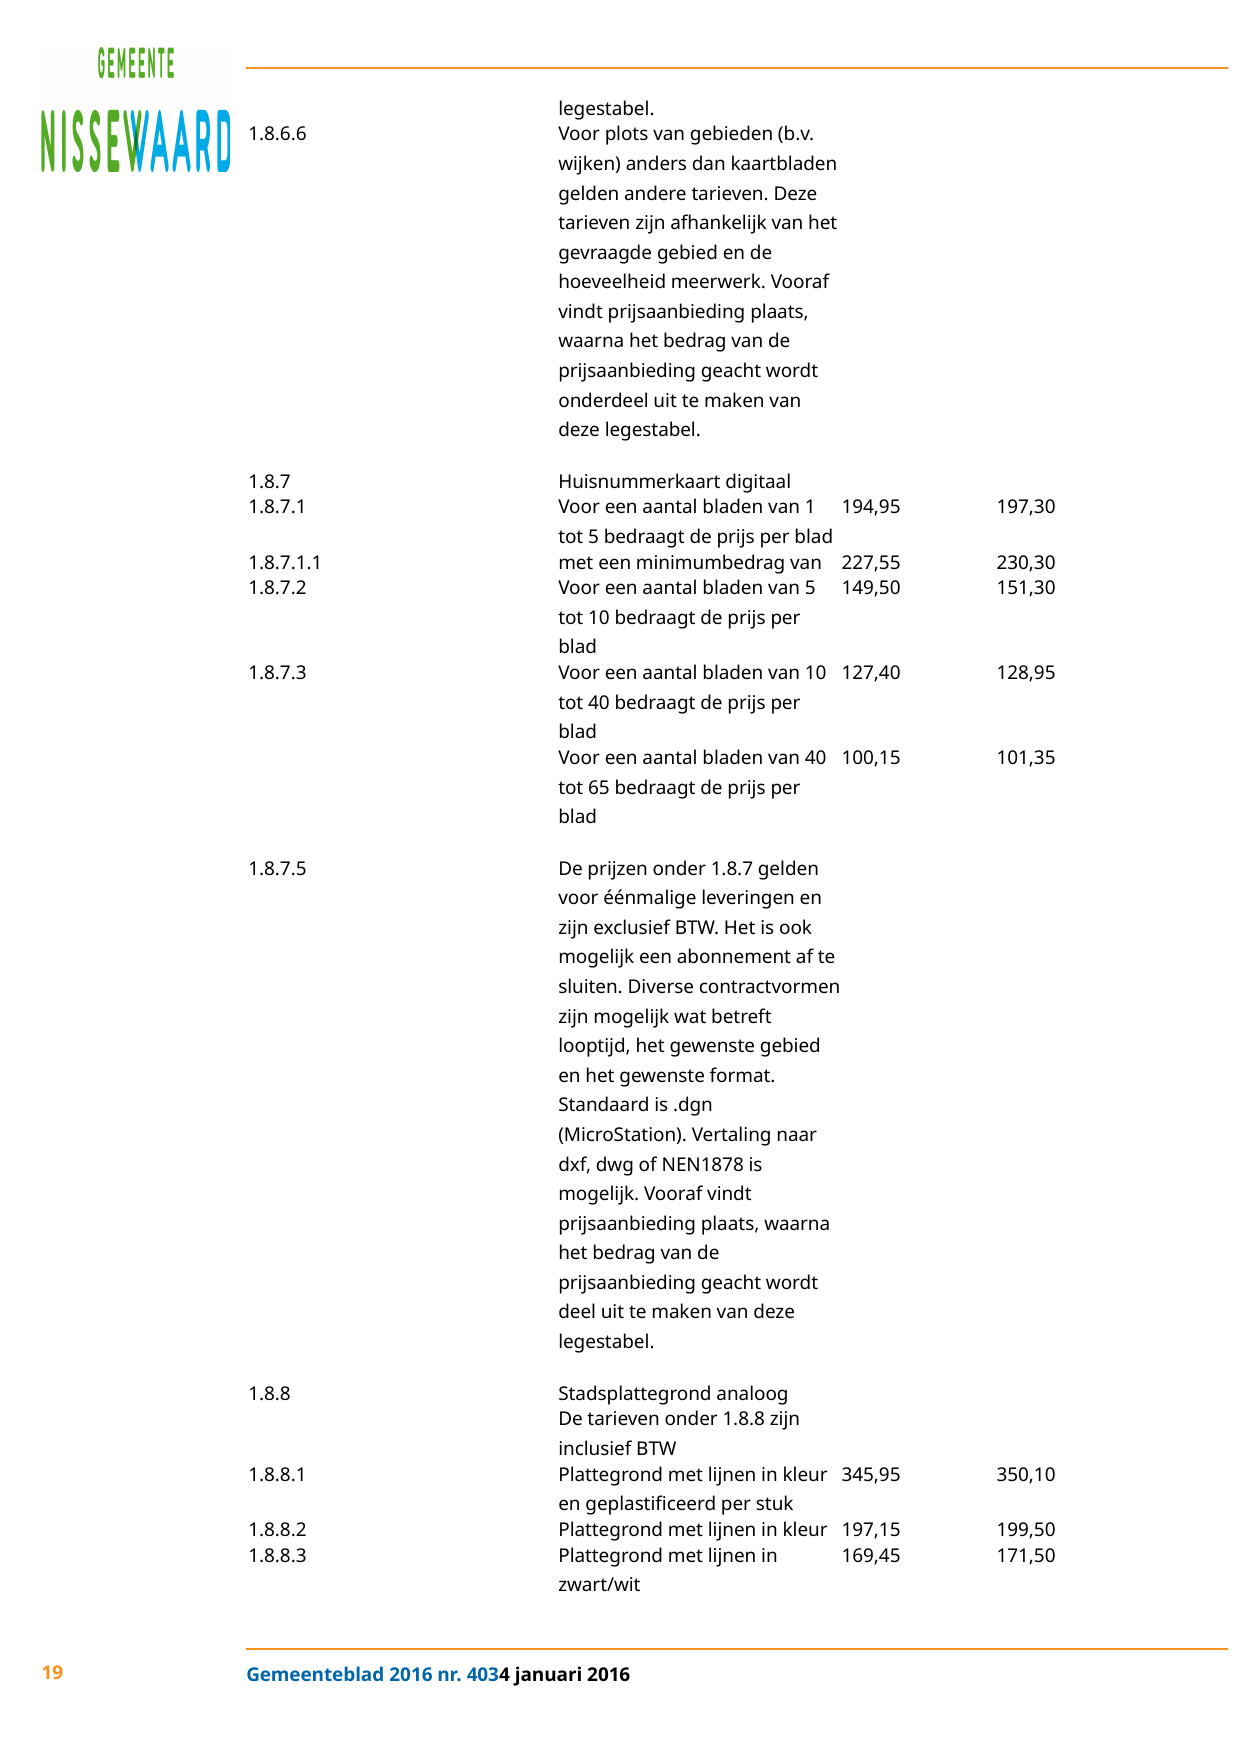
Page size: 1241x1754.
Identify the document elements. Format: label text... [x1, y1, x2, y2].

table_cell [403, 442, 558, 468]
table_cell [996, 829, 1152, 855]
table_cell 127,40 [841, 660, 996, 744]
table_cell [996, 1380, 1152, 1406]
table_cell [841, 468, 996, 493]
table_cell [403, 1516, 558, 1542]
picture [176, 157, 187, 172]
table_cell [996, 121, 1152, 442]
table_cell [558, 1354, 841, 1380]
table_cell 199,50 [996, 1516, 1152, 1542]
table_cell 345,95 [841, 1461, 996, 1516]
table_cell [841, 1354, 996, 1380]
table_cell [996, 855, 1152, 1354]
table_cell Voor een aantal bladen van 40 tot 65 bedraagt de prijs per blad [558, 744, 841, 829]
table_cell 1.8.8.2 [248, 1516, 403, 1542]
table_cell 194,95 [841, 494, 996, 549]
table_cell [841, 855, 996, 1354]
table_cell [841, 121, 996, 442]
table_cell 1.8.7 [248, 468, 403, 493]
picture [41, 47, 231, 172]
table_cell 1.8.7.3 [248, 660, 403, 744]
table_cell 101,35 [996, 744, 1152, 829]
picture [201, 122, 206, 138]
table_cell Voor een aantal bladen van 10 tot 40 bedraagt de prijs per blad [558, 660, 841, 744]
table_cell [996, 468, 1152, 493]
table_cell [403, 494, 558, 549]
table_cell 169,45 [841, 1542, 996, 1597]
table_cell 1.8.6.6 [248, 121, 403, 442]
table_cell 1.8.7.2 [248, 575, 403, 659]
table_cell 1.8.8.1 [248, 1461, 403, 1516]
table_cell 171,50 [996, 1542, 1152, 1597]
table_cell De prijzen onder 1.8.7 gelden voor éénmalige leveringen en zijn exclusief BTW. Het is ook mogelijk een abonnement af te sluiten. Diverse contractvormen zijn mogelijk wat betreft looptijd, het gewenste gebied en het gewenste format. Standaard is .dgn (MicroStation). Vertaling naar dxf, dwg of NEN1878 is mogelijk. Vooraf vindt prijsaanbieding plaats, waarna het bedrag van de prijsaanbieding geacht wordt deel uit te maken van deze legestabel. [558, 855, 841, 1354]
table_cell [403, 855, 558, 1354]
table_cell [403, 1406, 558, 1461]
table_cell [996, 1406, 1152, 1461]
table_cell [248, 95, 403, 121]
table_cell [403, 121, 558, 442]
table_cell [996, 95, 1152, 121]
picture [200, 151, 206, 172]
table_cell 350,10 [996, 1461, 1152, 1516]
table_cell 149,50 [841, 575, 996, 659]
table_cell 128,95 [996, 660, 1152, 744]
table_cell [841, 1380, 996, 1406]
table_cell [996, 442, 1152, 468]
table_cell 1.8.8 [248, 1380, 403, 1406]
table_cell 151,30 [996, 575, 1152, 659]
table_cell 100,15 [841, 744, 996, 829]
table_cell [403, 829, 558, 855]
table_cell [248, 442, 403, 468]
table_cell 197,30 [996, 494, 1152, 549]
table_cell 230,30 [996, 549, 1152, 574]
table_cell [403, 468, 558, 493]
table_cell [248, 1354, 403, 1380]
table_cell [841, 442, 996, 468]
table_cell Voor plots van gebieden (b.v. wijken) anders dan kaartbladen gelden andere tarieven. Deze tarieven zijn afhankelijk van het gevraagde gebied en de hoeveelheid meerwerk. Vooraf vindt prijsaanbieding plaats, waarna het bedrag van de prijsaanbieding geacht wordt onderdeel uit te maken van deze legestabel. [558, 121, 841, 442]
table_cell 1.8.7.5 [248, 855, 403, 1354]
table_cell [403, 95, 558, 121]
table_cell [841, 1406, 996, 1461]
table_cell [403, 744, 558, 829]
table_cell Huisnummerkaart digitaal [558, 468, 841, 493]
table_cell [403, 549, 558, 574]
table_cell [996, 1354, 1152, 1380]
table_cell Voor een aantal bladen van 5 tot 10 bedraagt de prijs per blad [558, 575, 841, 659]
table_cell [403, 1542, 558, 1597]
table_cell 1.8.7.1.1 [248, 549, 403, 574]
table_cell 197,15 [841, 1516, 996, 1542]
table_cell legestabel. [558, 95, 841, 121]
table_cell [248, 744, 403, 829]
table_cell [248, 829, 403, 855]
picture [222, 122, 227, 160]
table_cell [841, 829, 996, 855]
table_cell 1.8.7.1 [248, 494, 403, 549]
table_cell 227,55 [841, 549, 996, 574]
table_cell Plattegrond met lijnen in kleur en geplastificeerd per stuk [558, 1461, 841, 1516]
table_cell De tarieven onder 1.8.8 zijn inclusief BTW [558, 1406, 841, 1461]
table_cell [403, 1380, 558, 1406]
table_cell [558, 829, 841, 855]
table_cell Stadsplattegrond analoog [558, 1380, 841, 1406]
table_cell [841, 95, 996, 121]
table_cell [558, 442, 841, 468]
table_cell Voor een aantal bladen van 1 tot 5 bedraagt de prijs per blad [558, 494, 841, 549]
table_cell [403, 1461, 558, 1516]
table_cell [403, 660, 558, 744]
table_cell [403, 575, 558, 659]
table_cell met een minimumbedrag van [558, 549, 841, 574]
table_cell 1.8.8.3 [248, 1542, 403, 1597]
table_cell [248, 1406, 403, 1461]
table_cell Plattegrond met lijnen in zwart/wit [558, 1542, 841, 1597]
table_cell [403, 1354, 558, 1380]
table_cell Plattegrond met lijnen in kleur [558, 1516, 841, 1542]
picture [154, 157, 165, 172]
